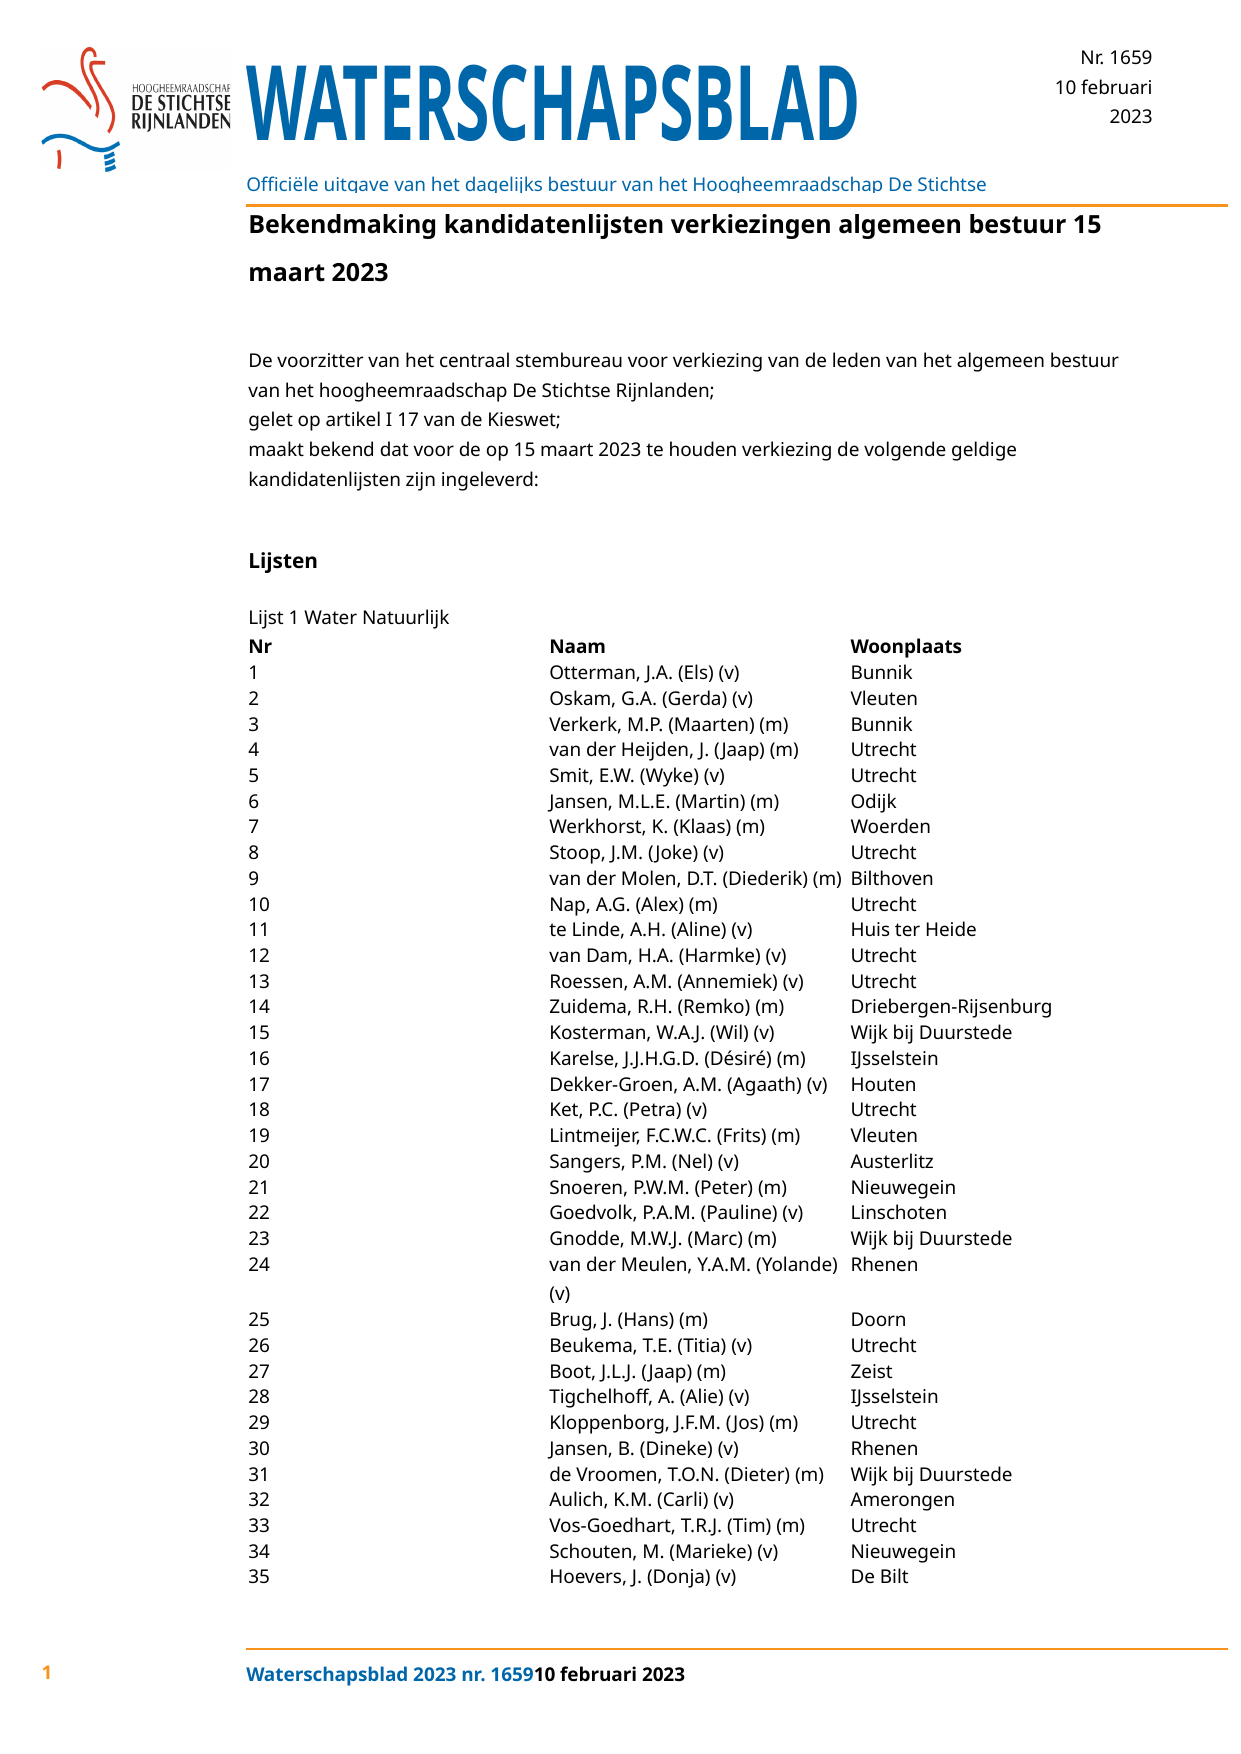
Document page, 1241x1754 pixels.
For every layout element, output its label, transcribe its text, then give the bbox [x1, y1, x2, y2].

table_cell 35 [248, 1564, 549, 1589]
table_cell Wijk bij Duurstede [850, 1020, 1152, 1045]
table_cell Goedvolk, P.A.M. (Pauline) (v) [549, 1200, 850, 1225]
table_cell Wijk bij Duurstede [850, 1461, 1152, 1486]
table_cell 18 [248, 1097, 549, 1122]
table_cell 32 [248, 1486, 549, 1512]
table_cell IJsselstein [850, 1045, 1152, 1071]
table_cell Houten [850, 1071, 1152, 1097]
table_cell 2 [248, 685, 549, 711]
table_cell Huis ter Heide [850, 917, 1152, 942]
table_cell 14 [248, 994, 549, 1019]
table_cell te Linde, A.H. (Aline) (v) [549, 917, 850, 942]
table_cell 29 [248, 1409, 549, 1435]
text gelet op artikel I 17 van de Kieswet; [248, 407, 1152, 432]
table_cell Linschoten [850, 1200, 1152, 1225]
table_cell 15 [248, 1020, 549, 1045]
table_cell 34 [248, 1538, 549, 1564]
table_cell Utrecht [850, 736, 1152, 762]
table_cell Smit, E.W. (Wyke) (v) [549, 762, 850, 788]
table_cell 24 [248, 1251, 549, 1306]
table_cell Utrecht [850, 942, 1152, 968]
table_cell Otterman, J.A. (Els) (v) [549, 659, 850, 685]
table_cell Oskam, G.A. (Gerda) (v) [549, 685, 850, 711]
table_cell Lintmeijer, F.C.W.C. (Frits) (m) [549, 1123, 850, 1148]
table_cell Vleuten [850, 685, 1152, 711]
table_cell Utrecht [850, 762, 1152, 788]
table_cell 5 [248, 762, 549, 788]
table_cell Rhenen [850, 1251, 1152, 1306]
table_header Nr [248, 634, 549, 659]
table_cell 26 [248, 1332, 549, 1358]
table_cell 12 [248, 942, 549, 968]
table_header Naam [549, 634, 850, 659]
table_cell 8 [248, 839, 549, 865]
table_cell Zeist [850, 1358, 1152, 1383]
table_cell Nieuwegein [850, 1538, 1152, 1564]
table_cell Werkhorst, K. (Klaas) (m) [549, 814, 850, 839]
table_cell Zuidema, R.H. (Remko) (m) [549, 994, 850, 1019]
table_cell 17 [248, 1071, 549, 1097]
table_cell 22 [248, 1200, 549, 1225]
table_cell Amerongen [850, 1486, 1152, 1512]
table_cell 23 [248, 1225, 549, 1251]
table_cell 16 [248, 1045, 549, 1071]
table_cell 4 [248, 736, 549, 762]
table_cell Bunnik [850, 711, 1152, 736]
text Bekendmaking kandidatenlijsten verkiezingen algemeen bestuur 15 maart 2023 [248, 207, 1152, 288]
table_cell Beukema, T.E. (Titia) (v) [549, 1332, 850, 1358]
table_cell 31 [248, 1461, 549, 1486]
table_cell Kloppenborg, J.F.M. (Jos) (m) [549, 1409, 850, 1435]
table_cell Woerden [850, 814, 1152, 839]
table_cell Wijk bij Duurstede [850, 1225, 1152, 1251]
table_cell Doorn [850, 1306, 1152, 1332]
table_cell 9 [248, 865, 549, 891]
table_cell Nieuwegein [850, 1174, 1152, 1199]
table_cell Utrecht [850, 968, 1152, 994]
table_cell 28 [248, 1384, 549, 1409]
table_cell 25 [248, 1306, 549, 1332]
table_cell van der Meulen, Y.A.M. (Yolande) (v) [549, 1251, 850, 1306]
table_cell 33 [248, 1512, 549, 1538]
table_cell van Dam, H.A. (Harmke) (v) [549, 942, 850, 968]
table_cell Schouten, M. (Marieke) (v) [549, 1538, 850, 1564]
picture [41, 47, 231, 172]
table_cell Utrecht [850, 891, 1152, 917]
table_cell 21 [248, 1174, 549, 1199]
table_header Woonplaats [850, 634, 1152, 659]
table_cell 3 [248, 711, 549, 736]
table_cell Odijk [850, 788, 1152, 814]
table_cell Austerlitz [850, 1148, 1152, 1174]
table_cell Bilthoven [850, 865, 1152, 891]
table_cell 19 [248, 1123, 549, 1148]
table_cell Utrecht [850, 1097, 1152, 1122]
table_cell Kosterman, W.A.J. (Wil) (v) [549, 1020, 850, 1045]
table_cell van der Molen, D.T. (Diederik) (m) [549, 865, 850, 891]
table_cell Boot, J.L.J. (Jaap) (m) [549, 1358, 850, 1383]
table_cell IJsselstein [850, 1384, 1152, 1409]
table_cell Tigchelhoff, A. (Alie) (v) [549, 1384, 850, 1409]
table_cell 13 [248, 968, 549, 994]
table_cell 10 [248, 891, 549, 917]
table_cell 20 [248, 1148, 549, 1174]
table_cell Gnodde, M.W.J. (Marc) (m) [549, 1225, 850, 1251]
table_cell Utrecht [850, 1512, 1152, 1538]
table_cell Hoevers, J. (Donja) (v) [549, 1564, 850, 1589]
table_cell Verkerk, M.P. (Maarten) (m) [549, 711, 850, 736]
table_cell 6 [248, 788, 549, 814]
table_cell Vleuten [850, 1123, 1152, 1148]
table_cell Ket, P.C. (Petra) (v) [549, 1097, 850, 1122]
table_cell Karelse, J.J.H.G.D. (Désiré) (m) [549, 1045, 850, 1071]
table_cell Stoop, J.M. (Joke) (v) [549, 839, 850, 865]
table_cell Jansen, M.L.E. (Martin) (m) [549, 788, 850, 814]
table_cell 27 [248, 1358, 549, 1383]
table_cell Nap, A.G. (Alex) (m) [549, 891, 850, 917]
text maakt bekend dat voor de op 15 maart 2023 te houden verkiezing de volgende geldige kandidatenlijsten zijn ingeleverd: [248, 436, 1152, 492]
table_cell Snoeren, P.W.M. (Peter) (m) [549, 1174, 850, 1199]
table_cell Utrecht [850, 1332, 1152, 1358]
table_cell Roessen, A.M. (Annemiek) (v) [549, 968, 850, 994]
table_cell de Vroomen, T.O.N. (Dieter) (m) [549, 1461, 850, 1486]
table_cell 7 [248, 814, 549, 839]
table_cell Sangers, P.M. (Nel) (v) [549, 1148, 850, 1174]
table_cell Vos-Goedhart, T.R.J. (Tim) (m) [549, 1512, 850, 1538]
table_cell Jansen, B. (Dineke) (v) [549, 1435, 850, 1461]
table_cell Utrecht [850, 839, 1152, 865]
table_cell De Bilt [850, 1564, 1152, 1589]
table_cell Utrecht [850, 1409, 1152, 1435]
table_cell 11 [248, 917, 549, 942]
text De voorzitter van het centraal stembureau voor verkiezing van de leden van het algemeen bestuur van het hoogheemraadschap De Stichtse Rijnlanden; [248, 347, 1152, 403]
table_cell Bunnik [850, 659, 1152, 685]
table_cell Aulich, K.M. (Carli) (v) [549, 1486, 850, 1512]
table_cell 30 [248, 1435, 549, 1461]
table_cell 1 [248, 659, 549, 685]
text Lijst 1 Water Natuurlijk [248, 604, 1152, 629]
table_cell Dekker-Groen, A.M. (Agaath) (v) [549, 1071, 850, 1097]
table_cell Driebergen-Rijsenburg [850, 994, 1152, 1019]
text Lijsten [248, 546, 1152, 574]
table_cell Rhenen [850, 1435, 1152, 1461]
table_cell van der Heijden, J. (Jaap) (m) [549, 736, 850, 762]
table_cell Brug, J. (Hans) (m) [549, 1306, 850, 1332]
